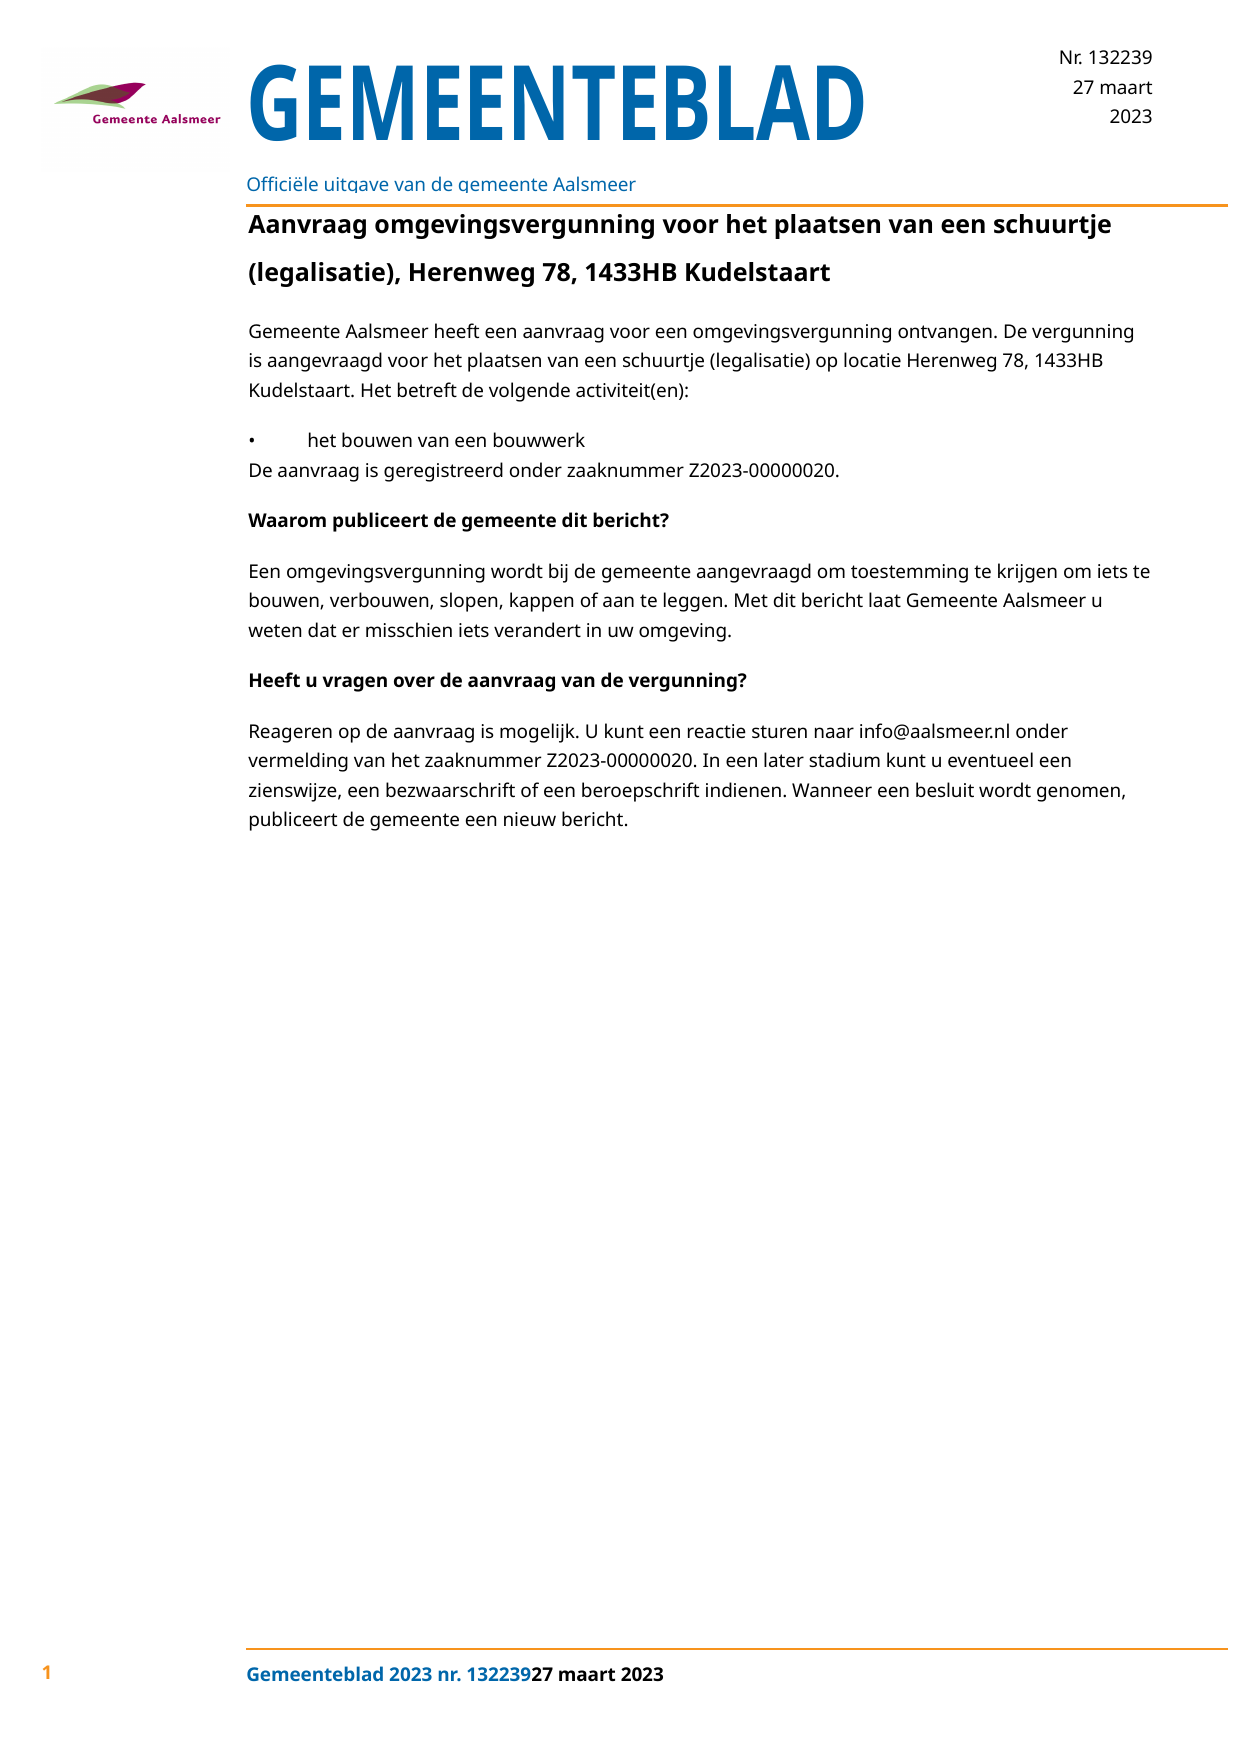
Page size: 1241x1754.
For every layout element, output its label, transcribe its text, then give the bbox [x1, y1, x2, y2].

text De aanvraag is geregistreerd onder zaaknummer Z2023-00000020. [248, 457, 1152, 483]
text Heeft u vragen over de aanvraag van de vergunning? [248, 667, 1152, 693]
text Waarom publiceert de gemeente dit bericht? [248, 507, 1152, 533]
text Reageren op de aanvraag is mogelijk. U kunt een reactie sturen naar info@aalsmeer.nl onder vermelding van het zaaknummer Z2023-00000020. In een later stadium kunt u eventueel een zienswijze, een bezwaarschrift of een beroepschrift indienen. Wanneer een besluit wordt genomen, publiceert de gemeente een nieuw bericht. [248, 718, 1152, 832]
text Een omgevingsvergunning wordt bij de gemeente aangevraagd om toestemming te krijgen om iets te bouwen, verbouwen, slopen, kappen of aan te leggen. Met dit bericht laat Gemeente Aalsmeer u weten dat er misschien iets verandert in uw omgeving. [248, 558, 1152, 643]
list het bouwen van een bouwwerk [248, 427, 1152, 453]
picture [41, 47, 231, 172]
text Aanvraag omgevingsvergunning voor het plaatsen van een schuurtje (legalisatie), Herenweg 78, 1433HB Kudelstaart [248, 207, 1152, 288]
text Gemeente Aalsmeer heeft een aanvraag voor een omgevingsvergunning ontvangen. De vergunning is aangevraagd voor het plaatsen van een schuurtje (legalisatie) op locatie Herenweg 78, 1433HB Kudelstaart. Het betreft de volgende activiteit(en): [248, 318, 1152, 403]
